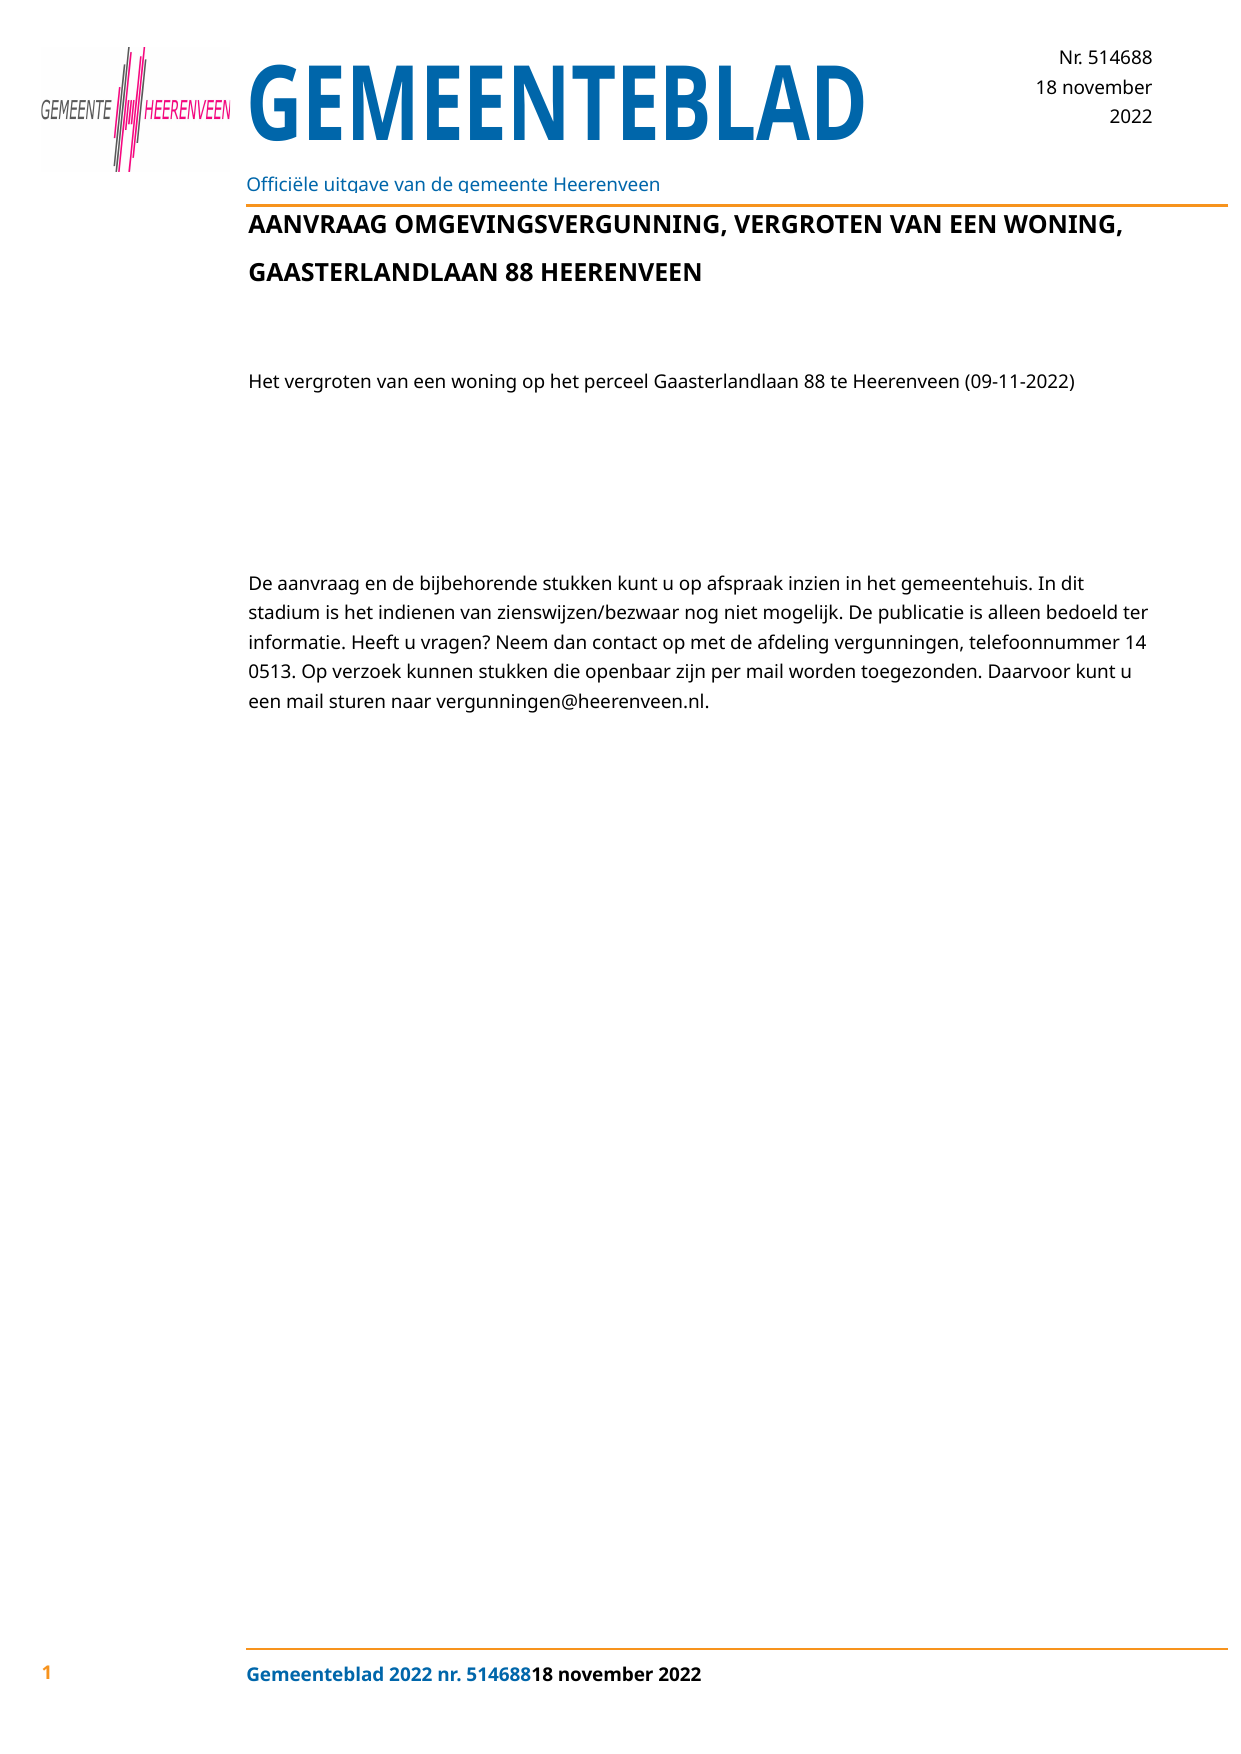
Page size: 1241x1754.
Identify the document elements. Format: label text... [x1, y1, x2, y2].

text Het vergroten van een woning op het perceel Gaasterlandlaan 88 te Heerenveen (09-11-2022) [248, 368, 1152, 394]
text De aanvraag en de bijbehorende stukken kunt u op afspraak inzien in het gemeentehuis. In dit stadium is het indienen van zienswijzen/bezwaar nog niet mogelijk. De publicatie is alleen bedoeld ter informatie. Heeft u vragen? Neem dan contact op met de afdeling vergunningen, telefoonnummer 14 0513. Op verzoek kunnen stukken die openbaar zijn per mail worden toegezonden. Daarvoor kunt u een mail sturen naar vergunningen@heerenveen.nl. [248, 570, 1152, 714]
text AANVRAAG OMGEVINGSVERGUNNING, VERGROTEN VAN EEN WONING, GAASTERLANDLAAN 88 HEERENVEEN [248, 207, 1152, 288]
picture [41, 47, 231, 172]
